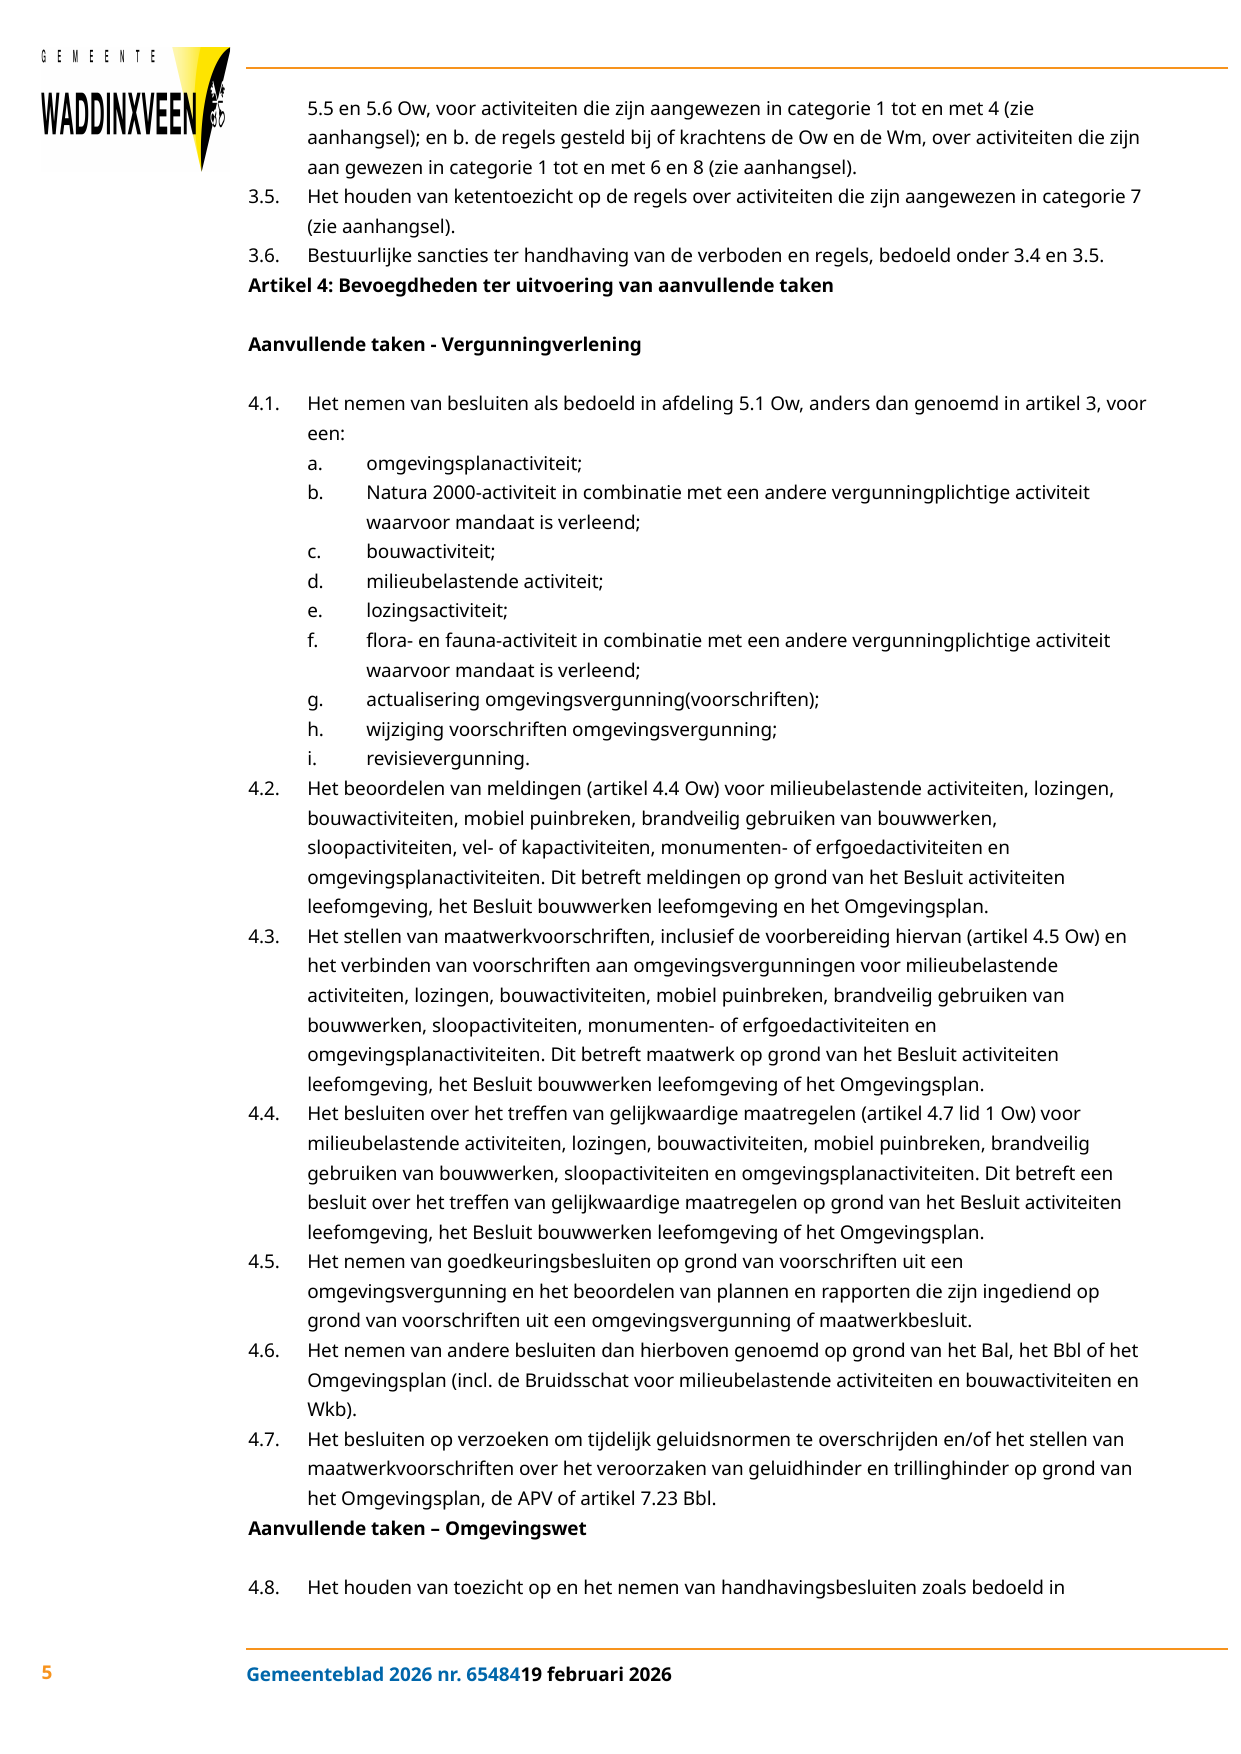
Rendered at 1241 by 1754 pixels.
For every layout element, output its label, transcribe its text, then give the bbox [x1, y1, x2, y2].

text Artikel 4: Bevoegdheden ter uitvoering van aanvullende taken [248, 272, 1152, 298]
list Het besluiten over het treffen van gelijkwaardige maatregelen (artikel 4.7 lid 1 Ow) voor milieubelastende activiteiten, lozingen, bouwactiviteiten, mobiel puinbreken, brandveilig gebruiken van bouwwerken, sloopactiviteiten en omgevingsplanactiviteiten. Dit betreft een besluit over het treffen van gelijkwaardige maatregelen op grond van het Besluit activiteiten leefomgeving, het Besluit bouwwerken leefomgeving of het Omgevingsplan. [248, 1101, 1152, 1245]
list Het stellen van maatwerkvoorschriften, inclusief de voorbereiding hiervan (artikel 4.5 Ow) en het verbinden van voorschriften aan omgevingsvergunningen voor milieubelastende activiteiten, lozingen, bouwactiviteiten, mobiel puinbreken, brandveilig gebruiken van bouwwerken, sloopactiviteiten, monumenten- of erfgoedactiviteiten en omgevingsplanactiviteiten. Dit betreft maatwerk op grond van het Besluit activiteiten leefomgeving, het Besluit bouwwerken leefomgeving of het Omgevingsplan. [248, 923, 1152, 1097]
list actualisering omgevingsvergunning(voorschriften); [307, 686, 1152, 712]
list revisievergunning. [307, 746, 1152, 771]
list Het nemen van goedkeuringsbesluiten op grond van voorschriften uit een omgevingsvergunning en het beoordelen van plannen en rapporten die zijn ingediend op grond van voorschriften uit een omgevingsvergunning of maatwerkbesluit. [248, 1248, 1152, 1333]
list Bestuurlijke sancties ter handhaving van de verboden en regels, bedoeld onder 3.4 en 3.5. [248, 243, 1152, 268]
list omgevingsplanactiviteit; [307, 450, 1152, 476]
list bouwactiviteit; [307, 538, 1152, 564]
list wijziging voorschriften omgevingsvergunning; [307, 716, 1152, 742]
list Het nemen van besluiten als bedoeld in afdeling 5.1 Ow, anders dan genoemd in artikel 3, voor een: [248, 391, 1152, 446]
text Aanvullende taken – Omgevingswet [248, 1515, 1152, 1541]
text Aanvullende taken - Vergunningverlening [248, 331, 1152, 357]
picture [41, 47, 231, 172]
list Het houden van toezicht op en het nemen van handhavingsbesluiten zoals bedoeld in [248, 1574, 1152, 1600]
list flora- en fauna-activiteit in combinatie met een andere vergunningplichtige activiteit waarvoor mandaat is verleend; [307, 627, 1152, 683]
list lozingsactiviteit; [307, 598, 1152, 623]
list milieubelastende activiteit; [307, 568, 1152, 594]
list Het beoordelen van meldingen (artikel 4.4 Ow) voor milieubelastende activiteiten, lozingen, bouwactiviteiten, mobiel puinbreken, brandveilig gebruiken van bouwwerken, sloopactiviteiten, vel- of kapactiviteiten, monumenten- of erfgoedactiviteiten en omgevingsplanactiviteiten. Dit betreft meldingen op grond van het Besluit activiteiten leefomgeving, het Besluit bouwwerken leefomgeving en het Omgevingsplan. [248, 775, 1152, 919]
list Het nemen van andere besluiten dan hierboven genoemd op grond van het Bal, het Bbl of het Omgevingsplan (incl. de Bruidsschat voor milieubelastende activiteiten en bouwactiviteiten en Wkb). [248, 1337, 1152, 1422]
list Het besluiten op verzoeken om tijdelijk geluidsnormen te overschrijden en/of het stellen van maatwerkvoorschriften over het veroorzaken van geluidhinder en trillinghinder op grond van het Omgevingsplan, de APV of artikel 7.23 Bbl. [248, 1426, 1152, 1511]
list Natura 2000-activiteit in combinatie met een andere vergunningplichtige activiteit waarvoor mandaat is verleend; [307, 479, 1152, 535]
list 5.5 en 5.6 Ow, voor activiteiten die zijn aangewezen in categorie 1 tot en met 4 (zie aanhangsel); en b. de regels gesteld bij of krachtens de Ow en de Wm, over activiteiten die zijn aan gewezen in categorie 1 tot en met 6 en 8 (zie aanhangsel). [248, 95, 1152, 180]
list Het houden van ketentoezicht op de regels over activiteiten die zijn aangewezen in categorie 7 (zie aanhangsel). [248, 183, 1152, 239]
